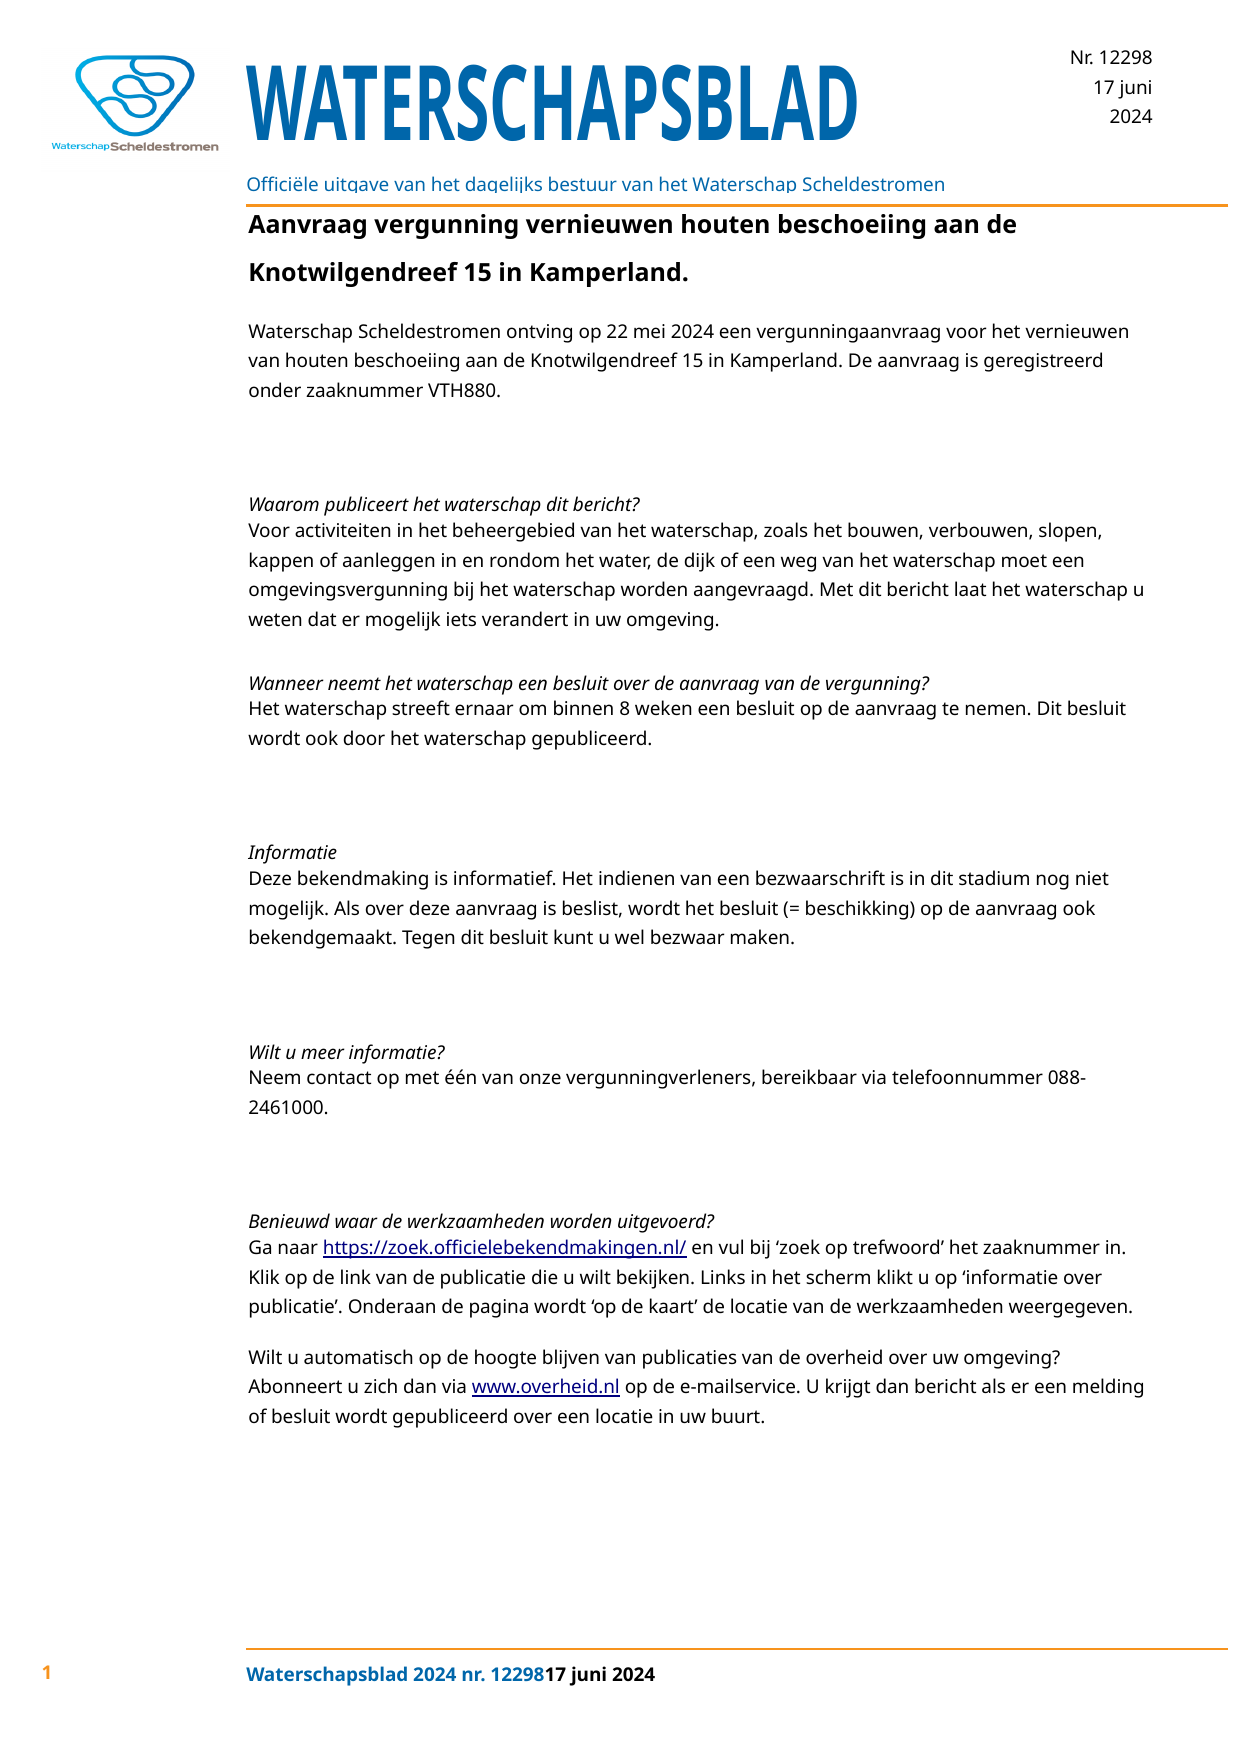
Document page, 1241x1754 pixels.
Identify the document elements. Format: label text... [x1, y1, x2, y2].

picture [41, 47, 231, 172]
text Wilt u automatisch op de hoogte blijven van publicaties van de overheid over uw omgeving? Abonneert u zich dan via www.overheid.nl op de e-mailservice. U krijgt dan bericht als er een melding of besluit wordt gepubliceerd over een locatie in uw buurt. [248, 1344, 1152, 1429]
text Voor activiteiten in het beheergebied van het waterschap, zoals het bouwen, verbouwen, slopen, kappen of aanleggen in en rondom het water, de dijk of een weg van het waterschap moet een omgevingsvergunning bij het waterschap worden aangevraagd. Met dit bericht laat het waterschap u weten dat er mogelijk iets verandert in uw omgeving. [248, 517, 1152, 632]
text Waterschap Scheldestromen ontving op 22 mei 2024 een vergunningaanvraag voor het vernieuwen van houten beschoeiing aan de Knotwilgendreef 15 in Kamperland. De aanvraag is geregistreerd onder zaaknummer VTH880. [248, 318, 1152, 403]
text Deze bekendmaking is informatief. Het indienen van een bezwaarschrift is in dit stadium nog niet mogelijk. Als over deze aanvraag is beslist, wordt het besluit (= beschikking) op de aanvraag ook bekendgemaakt. Tegen dit besluit kunt u wel bezwaar maken. [248, 865, 1152, 950]
text Neem contact op met één van onze vergunningverleners, bereikbaar via telefoonnummer 088-2461000. [248, 1064, 1152, 1120]
text Aanvraag vergunning vernieuwen houten beschoeiing aan de Knotwilgendreef 15 in Kamperland. [248, 207, 1152, 288]
text Wilt u meer informatie? [248, 1039, 1152, 1064]
text Waarom publiceert het waterschap dit bericht? [248, 491, 1152, 517]
text Ga naar https://zoek.officielebekendmakingen.nl/ en vul bij ‘zoek op trefwoord’ het zaaknummer in. Klik op de link van de publicatie die u wilt bekijken. Links in het scherm klikt u op ‘informatie over publicatie’. Onderaan de pagina wordt ‘op de kaart’ de locatie van de werkzaamheden weergegeven. [248, 1234, 1152, 1319]
text Benieuwd waar de werkzaamheden worden uitgevoerd? [248, 1208, 1152, 1234]
text Wanneer neemt het waterschap een besluit over de aanvraag van de vergunning? [248, 670, 1152, 696]
text Het waterschap streeft ernaar om binnen 8 weken een besluit op de aanvraag te nemen. Dit besluit wordt ook door het waterschap gepubliceerd. [248, 696, 1152, 751]
text Informatie [248, 839, 1152, 865]
